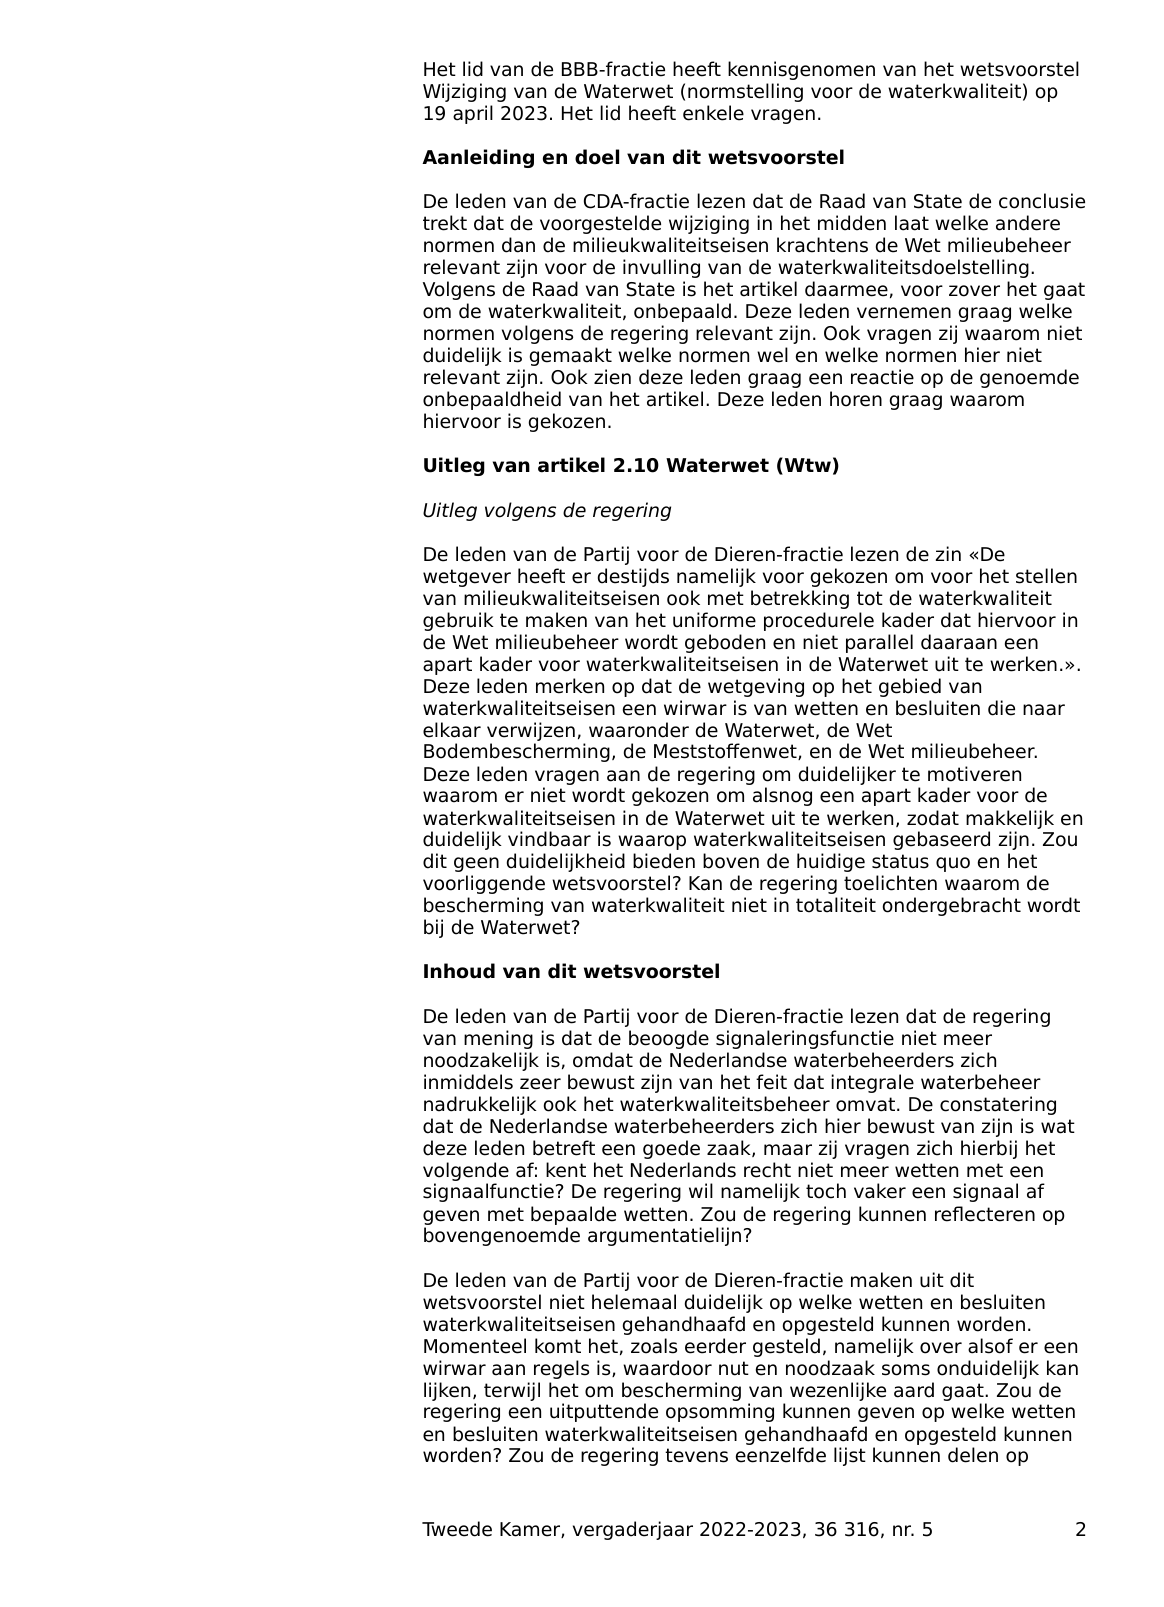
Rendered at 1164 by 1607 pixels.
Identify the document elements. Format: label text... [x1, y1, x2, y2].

text De leden van de CDA-fractie lezen dat de Raad van State de conclusie trekt dat de voorgestelde wijziging in het midden laat welke andere normen dan de milieukwaliteitseisen krachtens de Wet milieubeheer relevant zijn voor de invulling van de waterkwaliteitsdoelstelling. Volgens de Raad van State is het artikel daarmee, voor zover het gaat om de waterkwaliteit, onbepaald. Deze leden vernemen graag welke normen volgens de regering relevant zijn. Ook vragen zij waarom niet duidelijk is gemaakt welke normen wel en welke normen hier niet relevant zijn. Ook zien deze leden graag een reactie op de genoemde onbepaaldheid van het artikel. Deze leden horen graag waarom hiervoor is gekozen. [422, 191, 1087, 433]
subtitle Inhoud van dit wetsvoorstel [422, 961, 1087, 983]
subtitle Uitleg van artikel 2.10 Waterwet (Wtw) [422, 455, 1087, 477]
text De leden van de Partij voor de Dieren-fractie lezen de zin «De wetgever heeft er destijds namelijk voor gekozen om voor het stellen van milieukwaliteitseisen ook met betrekking tot de waterkwaliteit gebruik te maken van het uniforme procedurele kader dat hiervoor in de Wet milieubeheer wordt geboden en niet parallel daaraan een apart kader voor waterkwaliteitseisen in de Waterwet uit te werken.». Deze leden merken op dat de wetgeving op het gebied van waterkwaliteitseisen een wirwar is van wetten en besluiten die naar elkaar verwijzen, waaronder de Waterwet, de Wet Bodembescherming, de Meststoffenwet, en de Wet milieubeheer. Deze leden vragen aan de regering om duidelijker te motiveren waarom er niet wordt gekozen om alsnog een apart kader voor de waterkwaliteitseisen in de Waterwet uit te werken, zodat makkelijk en duidelijk vindbaar is waarop waterkwaliteitseisen gebaseerd zijn. Zou dit geen duidelijkheid bieden boven de huidige status quo en het voorliggende wetsvoorstel? Kan de regering toelichten waarom de bescherming van waterkwaliteit niet in totaliteit ondergebracht wordt bij de Waterwet? [422, 544, 1087, 939]
text De leden van de Partij voor de Dieren-fractie lezen dat de regering van mening is dat de beoogde signaleringsfunctie niet meer noodzakelijk is, omdat de Nederlandse waterbeheerders zich inmiddels zeer bewust zijn van het feit dat integrale waterbeheer nadrukkelijk ook het waterkwaliteitsbeheer omvat. De constatering dat de Nederlandse waterbeheerders zich hier bewust van zijn is wat deze leden betreft een goede zaak, maar zij vragen zich hierbij het volgende af: kent het Nederlands recht niet meer wetten met een signaalfunctie? De regering wil namelijk toch vaker een signaal af geven met bepaalde wetten. Zou de regering kunnen reflecteren op bovengenoemde argumentatielijn? [422, 1006, 1087, 1247]
text De leden van de Partij voor de Dieren-fractie maken uit dit wetsvoorstel niet helemaal duidelijk op welke wetten en besluiten waterkwaliteitseisen gehandhaafd en opgesteld kunnen worden. Momenteel komt het, zoals eerder gesteld, namelijk over alsof er een wirwar aan regels is, waardoor nut en noodzaak soms onduidelijk kan lijken, terwijl het om bescherming van wezenlijke aard gaat. Zou de regering een uitputtende opsomming kunnen geven op welke wetten en besluiten waterkwaliteitseisen gehandhaafd en opgesteld kunnen worden? Zou de regering tevens eenzelfde lijst kunnen delen op [422, 1269, 1087, 1467]
subtitle Uitleg volgens de regering [422, 499, 1087, 521]
subtitle Aanleiding en doel van dit wetsvoorstel [422, 147, 1087, 169]
text Het lid van de BBB-fractie heeft kennisgenomen van het wetsvoorstel Wijziging van de Waterwet (normstelling voor de waterkwaliteit) op 19 april 2023. Het lid heeft enkele vragen. [422, 59, 1087, 125]
